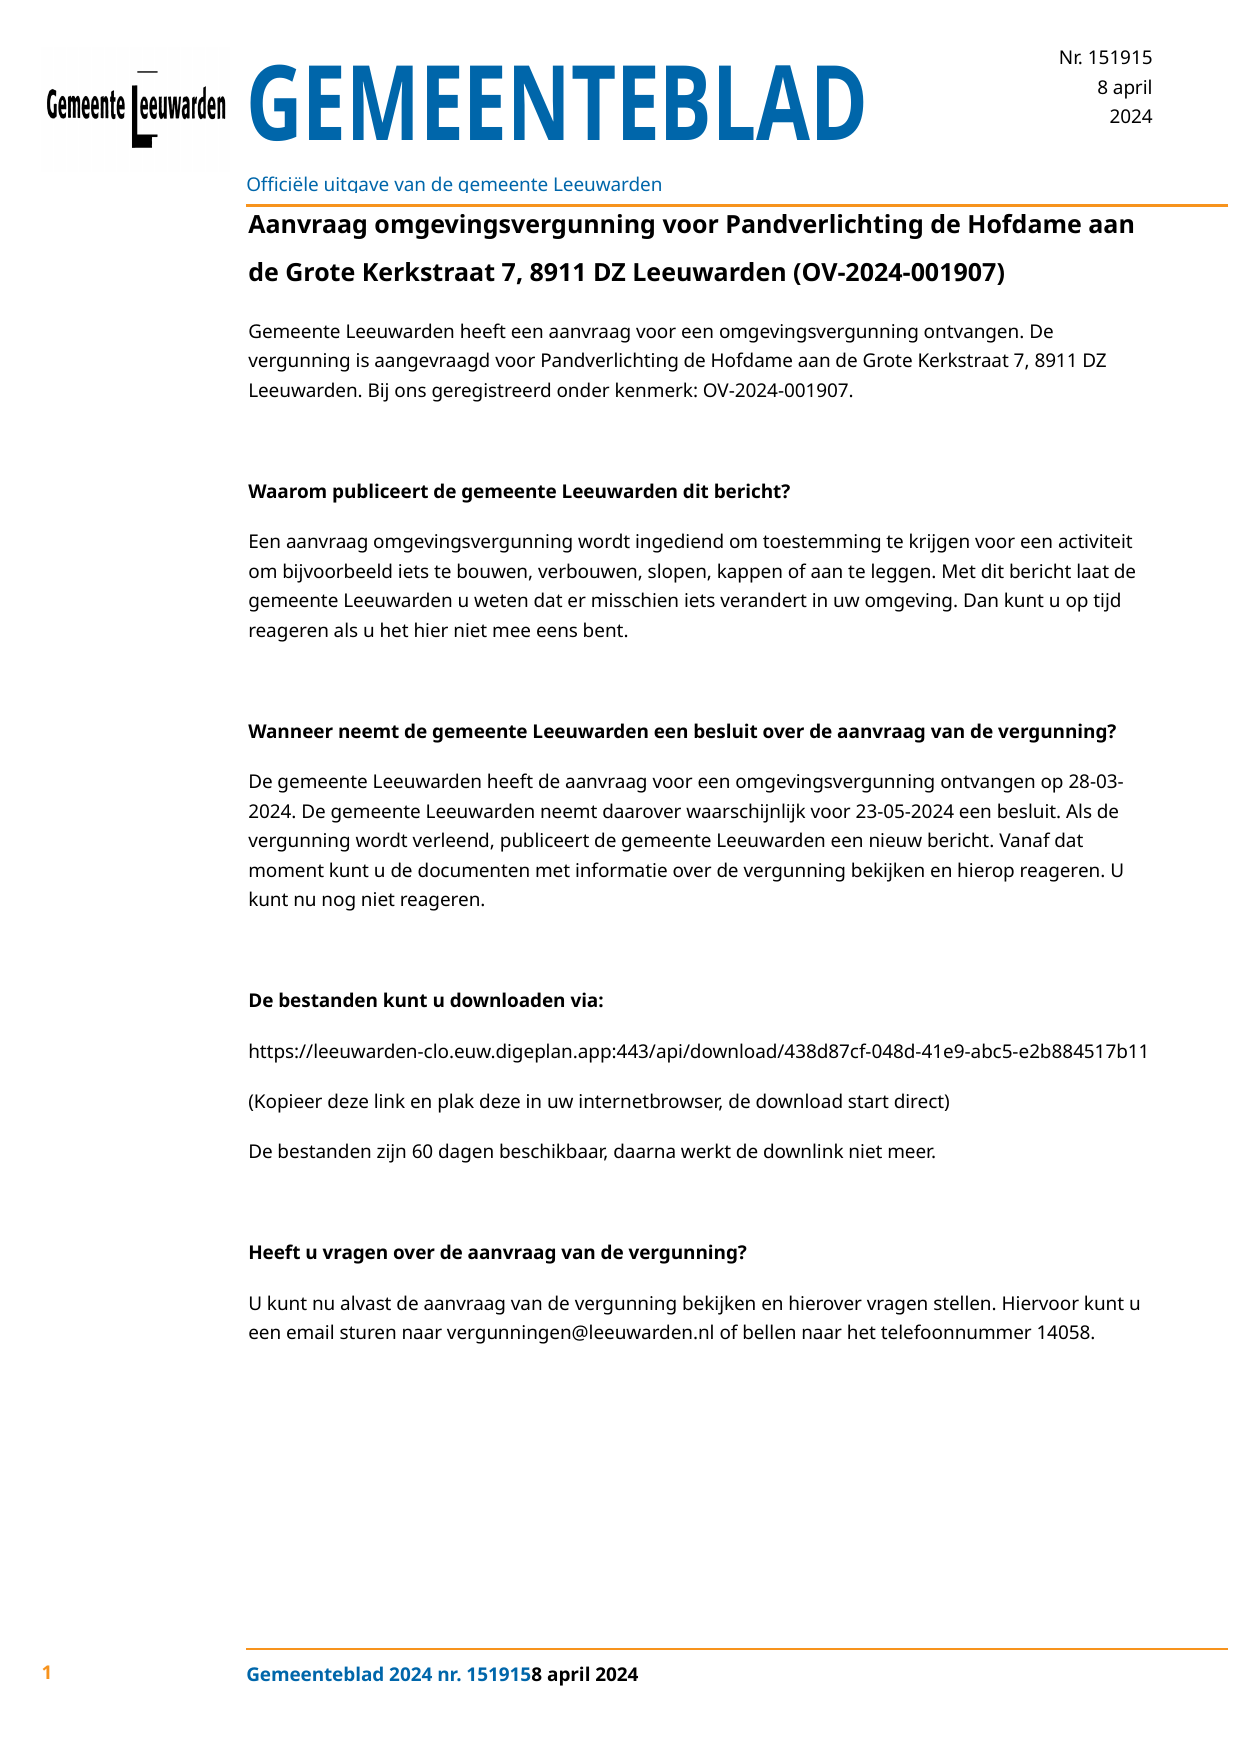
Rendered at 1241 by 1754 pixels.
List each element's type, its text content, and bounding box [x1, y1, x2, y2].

text Aanvraag omgevingsvergunning voor Pandverlichting de Hofdame aan de Grote Kerkstraat 7, 8911 DZ Leeuwarden (OV-2024-001907) [248, 207, 1152, 288]
picture [41, 47, 231, 172]
text Gemeente Leeuwarden heeft een aanvraag voor een omgevingsvergunning ontvangen. De vergunning is aangevraagd voor Pandverlichting de Hofdame aan de Grote Kerkstraat 7, 8911 DZ Leeuwarden. Bij ons geregistreerd onder kenmerk: OV-2024-001907. [248, 318, 1152, 403]
text (Kopieer deze link en plak deze in uw internetbrowser, de download start direct) [248, 1088, 1152, 1114]
text Waarom publiceert de gemeente Leeuwarden dit bericht? [248, 478, 1152, 504]
text Heeft u vragen over de aanvraag van de vergunning? [248, 1239, 1152, 1265]
text Wanneer neemt de gemeente Leeuwarden een besluit over de aanvraag van de vergunning? [248, 718, 1152, 744]
text Een aanvraag omgevingsvergunning wordt ingediend om toestemming te krijgen voor een activiteit om bijvoorbeeld iets te bouwen, verbouwen, slopen, kappen of aan te leggen. Met dit bericht laat de gemeente Leeuwarden u weten dat er misschien iets verandert in uw omgeving. Dan kunt u op tijd reageren als u het hier niet mee eens bent. [248, 528, 1152, 643]
text De bestanden zijn 60 dagen beschikbaar, daarna werkt de downlink niet meer. [248, 1139, 1152, 1164]
text U kunt nu alvast de aanvraag van de vergunning bekijken en hierover vragen stellen. Hiervoor kunt u een email sturen naar vergunningen@leeuwarden.nl of bellen naar het telefoonnummer 14058. [248, 1290, 1152, 1345]
text De bestanden kunt u downloaden via: [248, 987, 1152, 1013]
text https://leeuwarden-clo.euw.digeplan.app:443/api/download/438d87cf-048d-41e9-abc5-e2b884517b11 [248, 1038, 1152, 1064]
text De gemeente Leeuwarden heeft de aanvraag voor een omgevingsvergunning ontvangen op 28-03-2024. De gemeente Leeuwarden neemt daarover waarschijnlijk voor 23-05-2024 een besluit. Als de vergunning wordt verleend, publiceert de gemeente Leeuwarden een nieuw bericht. Vanaf dat moment kunt u de documenten met informatie over de vergunning bekijken en hierop reageren. U kunt nu nog niet reageren. [248, 768, 1152, 912]
